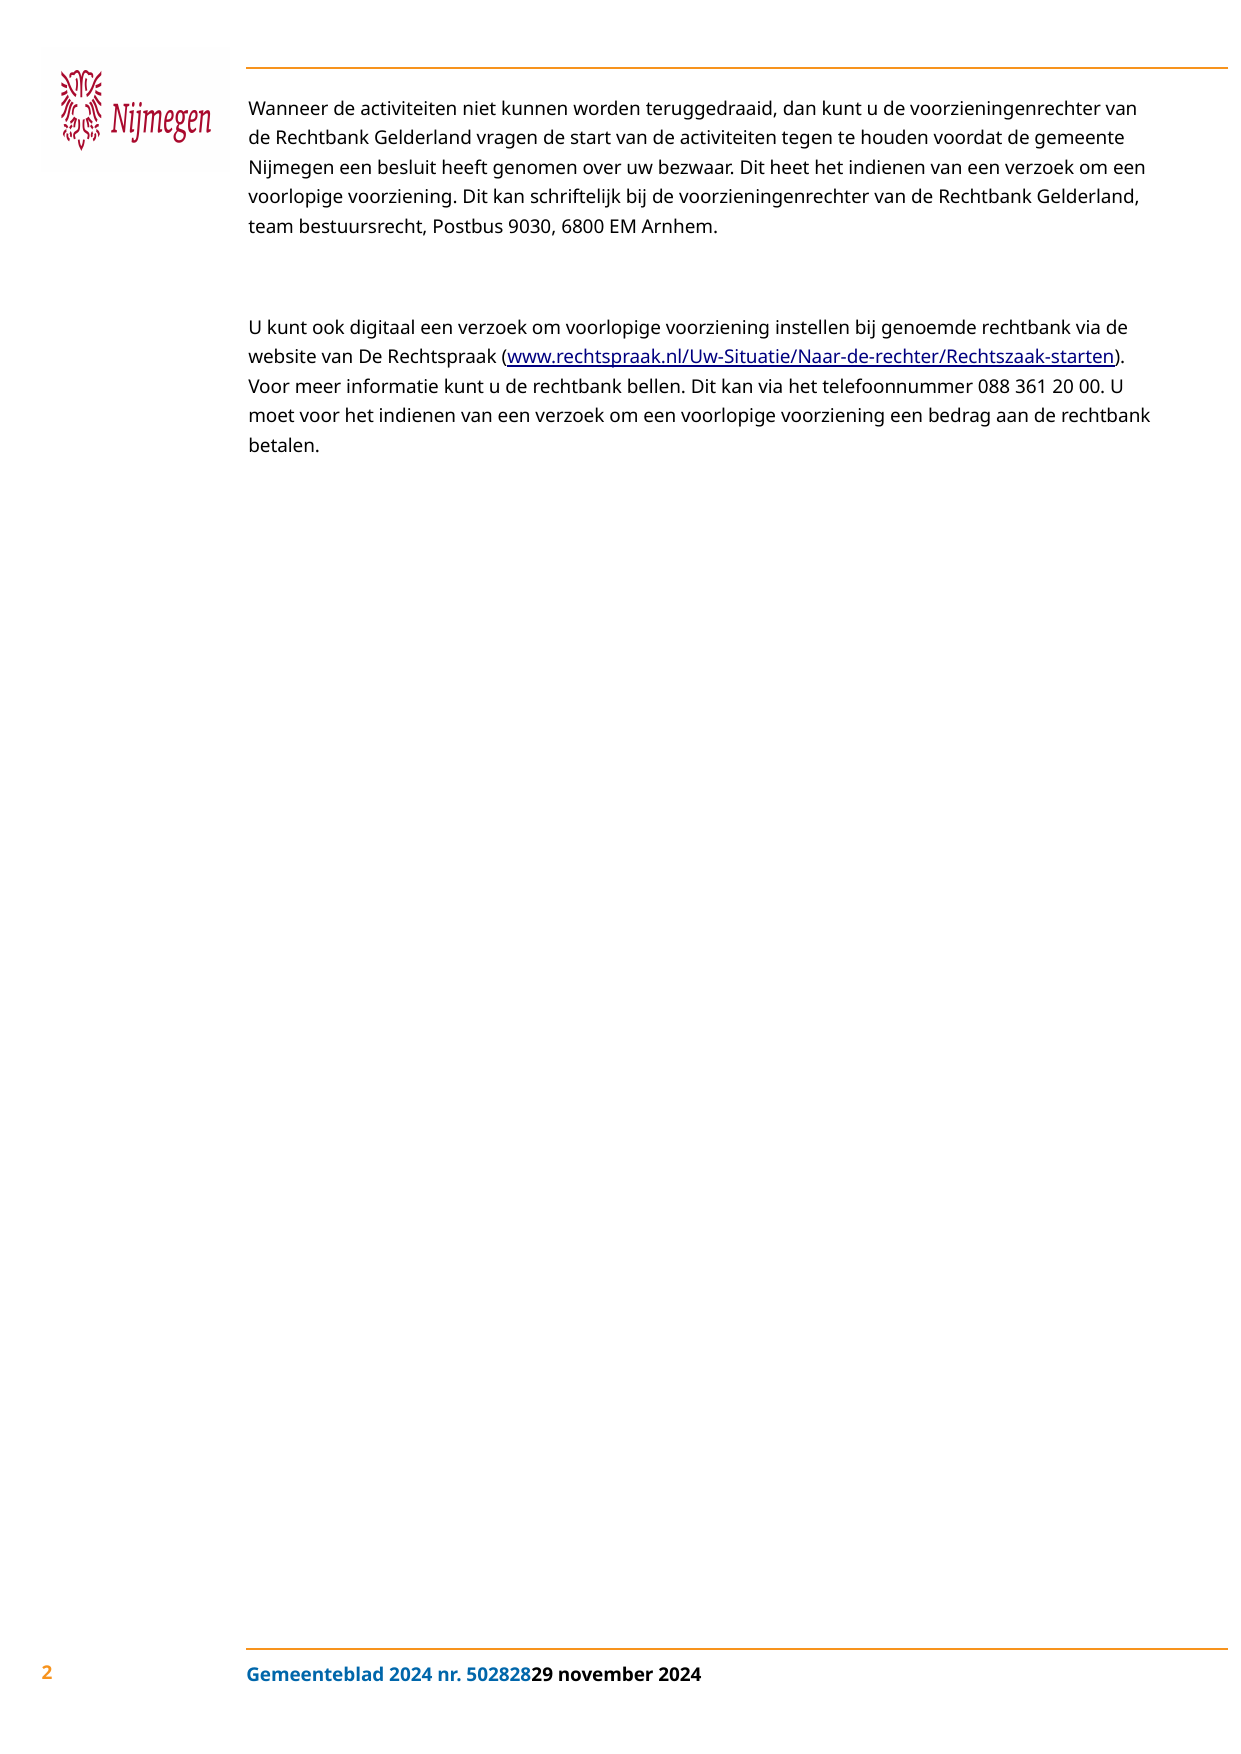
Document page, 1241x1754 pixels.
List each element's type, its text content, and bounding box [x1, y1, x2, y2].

text U kunt ook digitaal een verzoek om voorlopige voorziening instellen bij genoemde rechtbank via de website van De Rechtspraak (www.rechtspraak.nl/Uw-Situatie/Naar-de-rechter/Rechtszaak-starten). Voor meer informatie kunt u de rechtbank bellen. Dit kan via het telefoonnummer 088 361 20 00. U moet voor het indienen van een verzoek om een voorlopige voorziening een bedrag aan de rechtbank betalen. [248, 314, 1152, 458]
picture [41, 47, 231, 172]
text Wanneer de activiteiten niet kunnen worden teruggedraaid, dan kunt u de voorzieningenrechter van de Rechtbank Gelderland vragen de start van de activiteiten tegen te houden voordat de gemeente Nijmegen een besluit heeft genomen over uw bezwaar. Dit heet het indienen van een verzoek om een voorlopige voorziening. Dit kan schriftelijk bij de voorzieningenrechter van de Rechtbank Gelderland, team bestuursrecht, Postbus 9030, 6800 EM Arnhem. [248, 95, 1152, 239]
